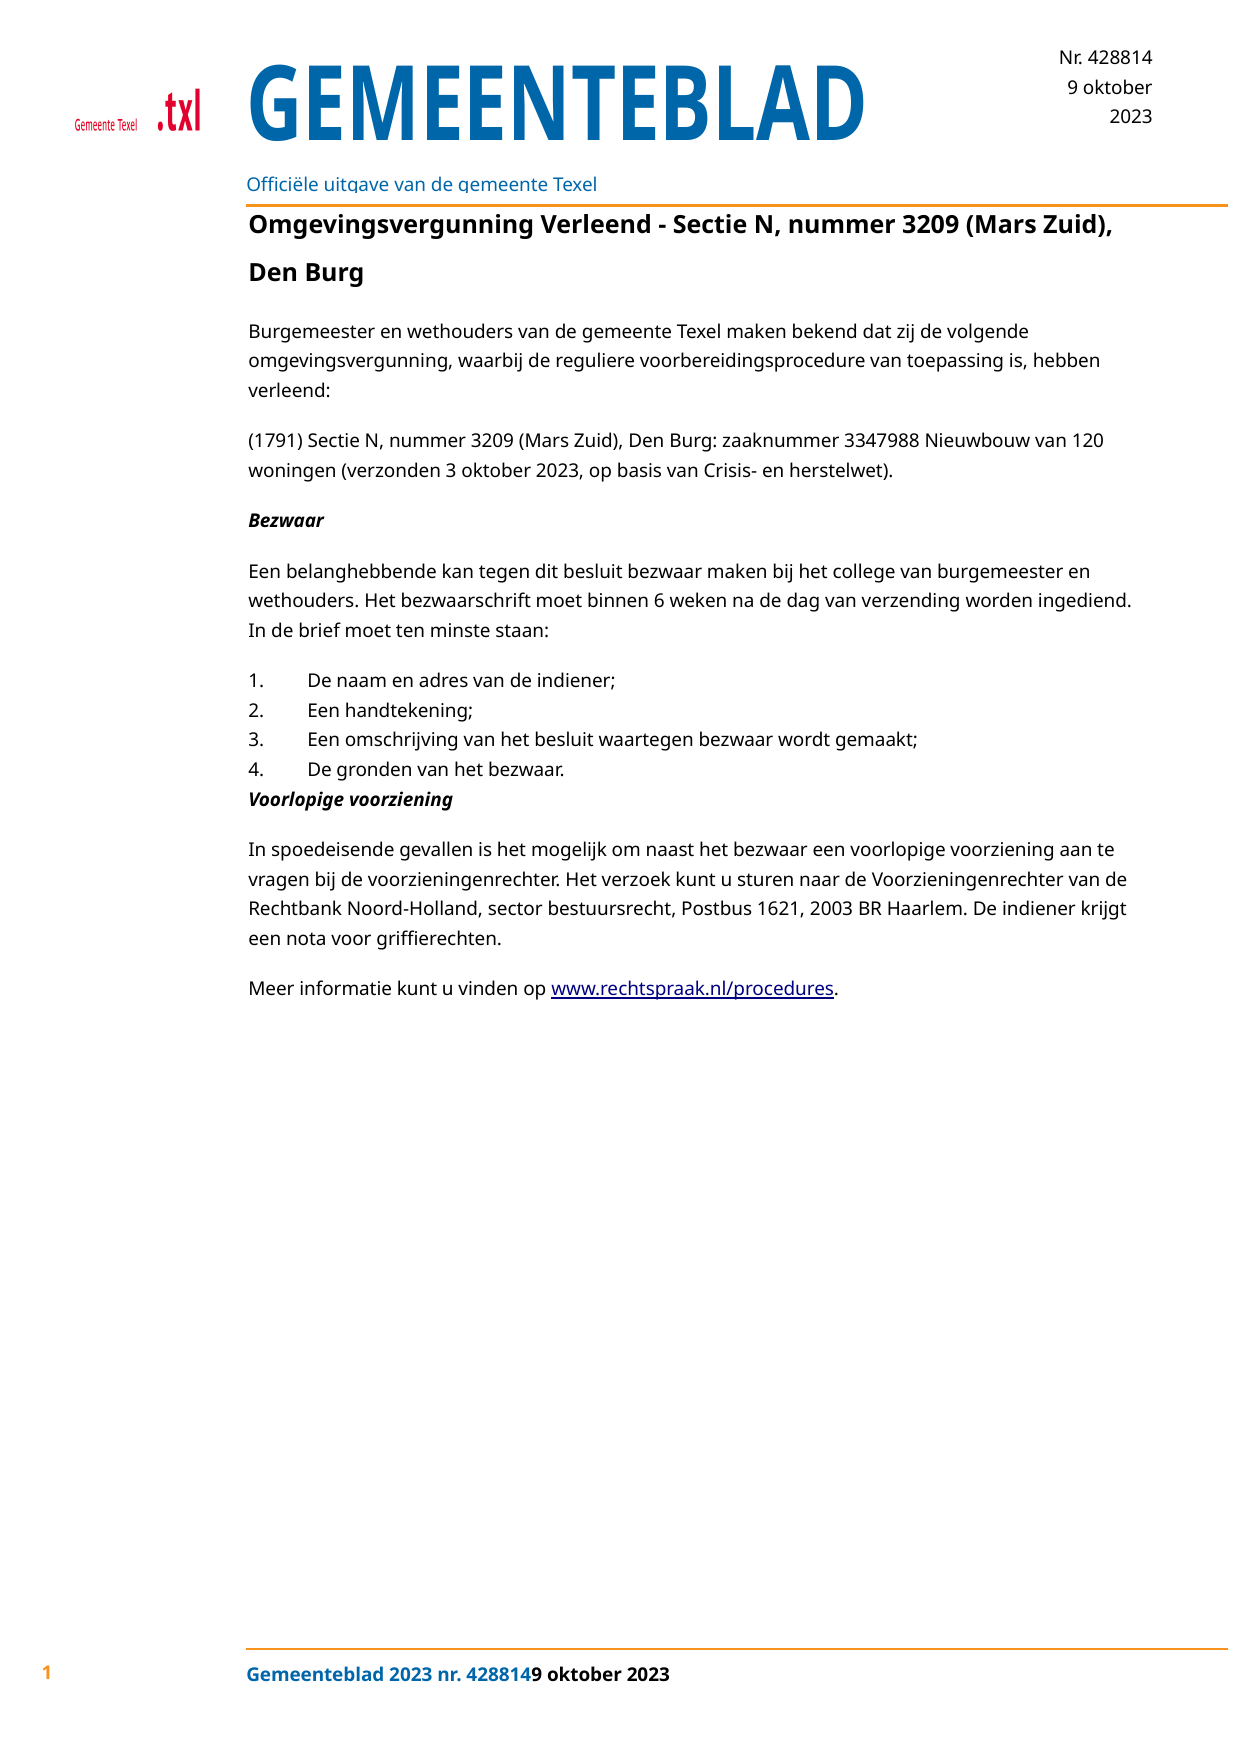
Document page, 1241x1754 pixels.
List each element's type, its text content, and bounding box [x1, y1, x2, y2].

text Meer informatie kunt u vinden op www.rechtspraak.nl/procedures. [248, 975, 1152, 1001]
text Burgemeester en wethouders van de gemeente Texel maken bekend dat zij de volgende omgevingsvergunning, waarbij de reguliere voorbereidingsprocedure van toepassing is, hebben verleend: [248, 318, 1152, 403]
text In spoedeisende gevallen is het mogelijk om naast het bezwaar een voorlopige voorziening aan te vragen bij de voorzieningenrechter. Het verzoek kunt u sturen naar de Voorzieningenrechter van de Rechtbank Noord-Holland, sector bestuursrecht, Postbus 1621, 2003 BR Haarlem. De indiener krijgt een nota voor griffierechten. [248, 836, 1152, 951]
picture [41, 47, 231, 172]
text Voorlopige voorziening [248, 786, 1152, 812]
text Een belanghebbende kan tegen dit besluit bezwaar maken bij het college van burgemeester en wethouders. Het bezwaarschrift moet binnen 6 weken na de dag van verzending worden ingediend. In de brief moet ten minste staan: [248, 558, 1152, 643]
list Een handtekening; [248, 697, 1152, 723]
list Een omschrijving van het besluit waartegen bezwaar wordt gemaakt; [248, 727, 1152, 752]
list De naam en adres van de indiener; [248, 667, 1152, 693]
text Omgevingsvergunning Verleend - Sectie N, nummer 3209 (Mars Zuid), Den Burg [248, 207, 1152, 288]
list De gronden van het bezwaar. [248, 756, 1152, 782]
text (1791) Sectie N, nummer 3209 (Mars Zuid), Den Burg: zaaknummer 3347988 Nieuwbouw van 120 woningen (verzonden 3 oktober 2023, op basis van Crisis- en herstelwet). [248, 427, 1152, 483]
text Bezwaar [248, 507, 1152, 533]
